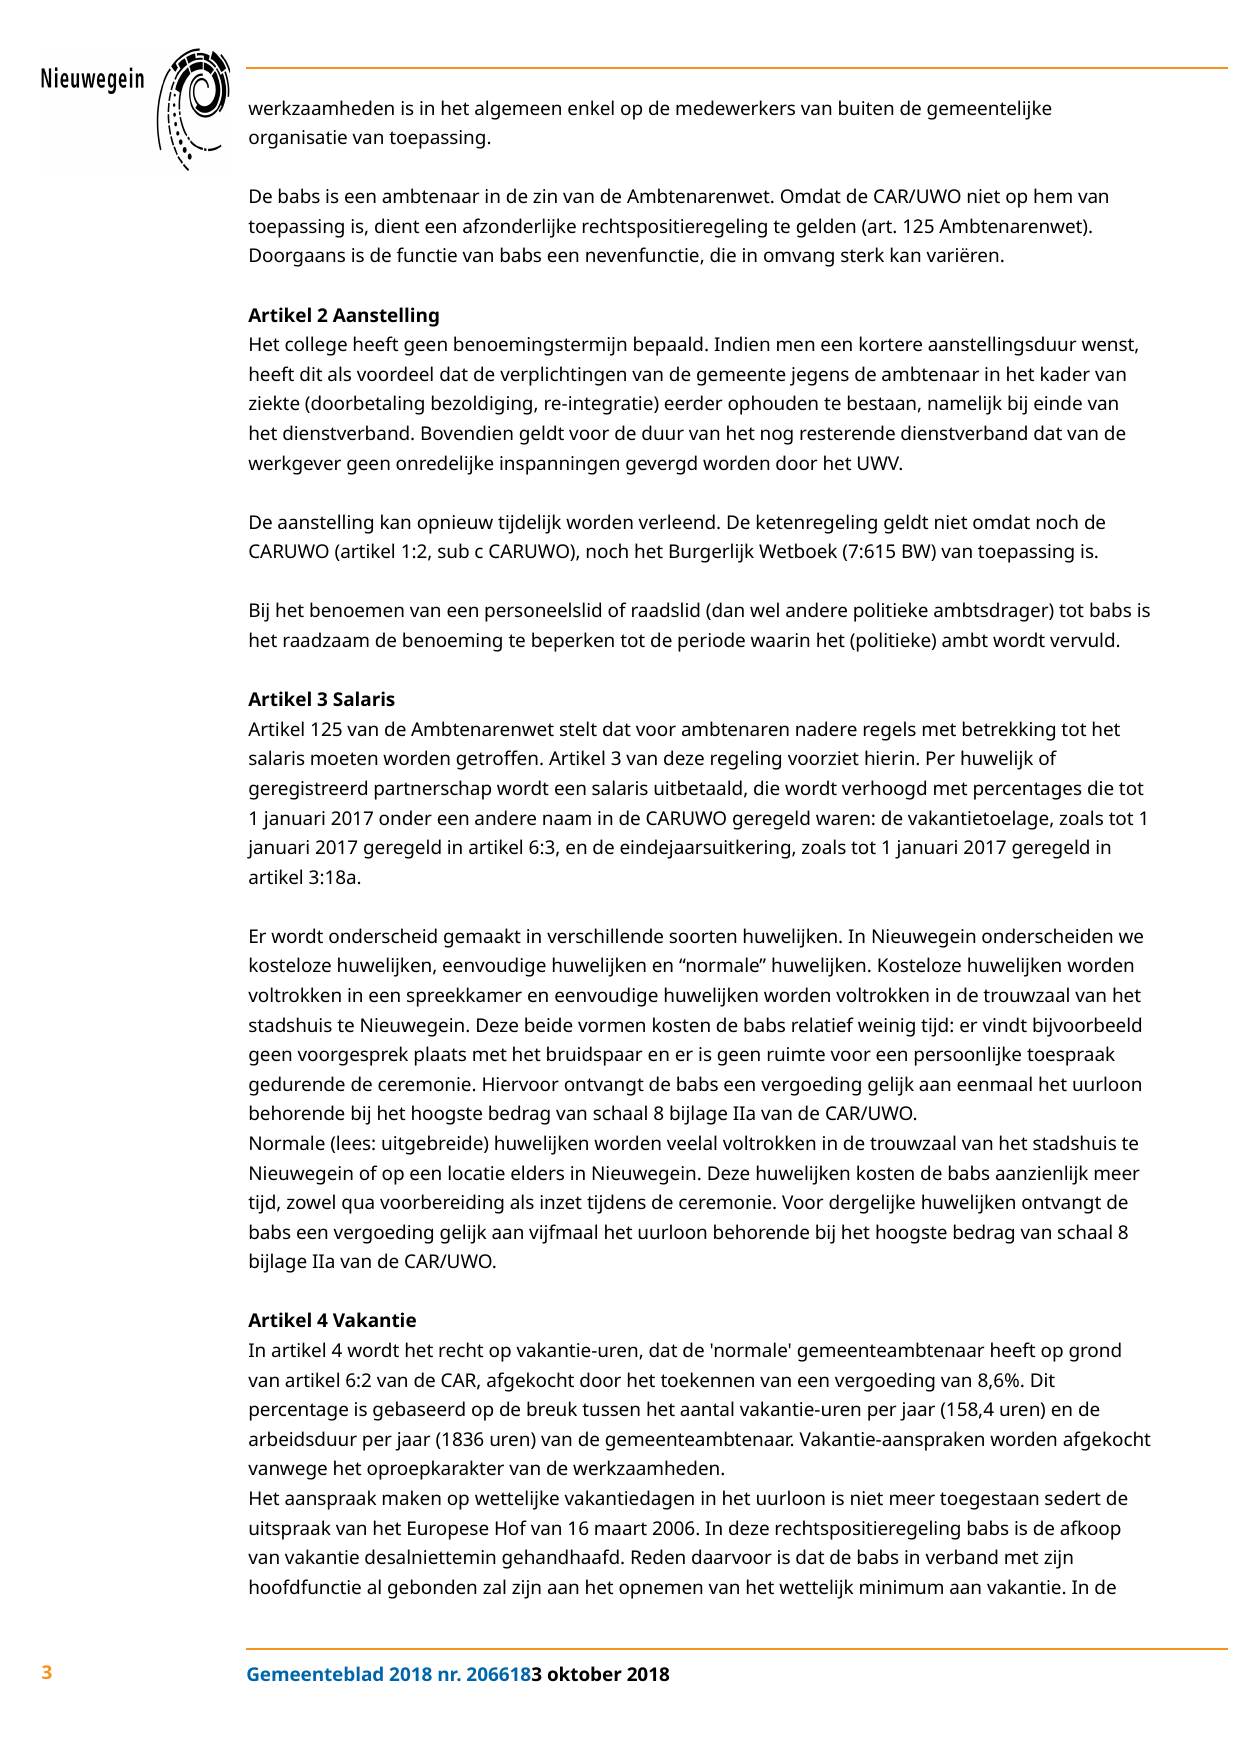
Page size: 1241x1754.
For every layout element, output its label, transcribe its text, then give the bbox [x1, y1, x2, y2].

text In artikel 4 wordt het recht op vakantie-uren, dat de 'normale' gemeenteambtenaar heeft op grond van artikel 6:2 van de CAR, afgekocht door het toekennen van een vergoeding van 8,6%. Dit percentage is gebaseerd op de breuk tussen het aantal vakantie-uren per jaar (158,4 uren) en de arbeidsduur per jaar (1836 uren) van de gemeenteambtenaar. Vakantie-aanspraken worden afgekocht vanwege het oproepkarakter van de werkzaamheden. [248, 1337, 1152, 1481]
text Er wordt onderscheid gemaakt in verschillende soorten huwelijken. In Nieuwegein onderscheiden we kosteloze huwelijken, eenvoudige huwelijken en “normale” huwelijken. Kosteloze huwelijken worden voltrokken in een spreekkamer en eenvoudige huwelijken worden voltrokken in de trouwzaal van het stadshuis te Nieuwegein. Deze beide vormen kosten de babs relatief weinig tijd: er vindt bijvoorbeeld geen voorgesprek plaats met het bruidspaar en er is geen ruimte voor een persoonlijke toespraak gedurende de ceremonie. Hiervoor ontvangt de babs een vergoeding gelijk aan eenmaal het uurloon behorende bij het hoogste bedrag van schaal 8 bijlage IIa van de CAR/UWO. [248, 923, 1152, 1126]
text Artikel 2 Aanstelling [248, 302, 1152, 328]
text De babs is een ambtenaar in de zin van de Ambtenarenwet. Omdat de CAR/UWO niet op hem van toepassing is, dient een afzonderlijke rechtspositieregeling te gelden (art. 125 Ambtenarenwet). Doorgaans is de functie van babs een nevenfunctie, die in omvang sterk kan variëren. [248, 183, 1152, 268]
text Artikel 3 Salaris [248, 686, 1152, 712]
text Bij het benoemen van een personeelslid of raadslid (dan wel andere politieke ambtsdrager) tot babs is het raadzaam de benoeming te beperken tot de periode waarin het (politieke) ambt wordt vervuld. [248, 598, 1152, 653]
text Het college heeft geen benoemingstermijn bepaald. Indien men een kortere aanstellingsduur wenst, heeft dit als voordeel dat de verplichtingen van de gemeente jegens de ambtenaar in het kader van ziekte (doorbetaling bezoldiging, re-integratie) eerder ophouden te bestaan, namelijk bij einde van het dienstverband. Bovendien geldt voor de duur van het nog resterende dienstverband dat van de werkgever geen onredelijke inspanningen gevergd worden door het UWV. [248, 331, 1152, 476]
text Artikel 4 Vakantie [248, 1308, 1152, 1333]
text De aanstelling kan opnieuw tijdelijk worden verleend. De ketenregeling geldt niet omdat noch de CARUWO (artikel 1:2, sub c CARUWO), noch het Burgerlijk Wetboek (7:615 BW) van toepassing is. [248, 509, 1152, 564]
text Artikel 125 van de Ambtenarenwet stelt dat voor ambtenaren nadere regels met betrekking tot het salaris moeten worden getroffen. Artikel 3 van deze regeling voorziet hierin. Per huwelijk of geregistreerd partnerschap wordt een salaris uitbetaald, die wordt verhoogd met percentages die tot 1 januari 2017 onder een andere naam in de CARUWO geregeld waren: de vakantietoelage, zoals tot 1 januari 2017 geregeld in artikel 6:3, en de eindejaarsuitkering, zoals tot 1 januari 2017 geregeld in artikel 3:18a. [248, 716, 1152, 890]
picture [41, 47, 231, 172]
text werkzaamheden is in het algemeen enkel op de medewerkers van buiten de gemeentelijke organisatie van toepassing. [248, 95, 1152, 150]
text Het aanspraak maken op wettelijke vakantiedagen in het uurloon is niet meer toegestaan sedert de uitspraak van het Europese Hof van 16 maart 2006. In deze rechtspositieregeling babs is de afkoop van vakantie desalniettemin gehandhaafd. Reden daarvoor is dat de babs in verband met zijn hoofdfunctie al gebonden zal zijn aan het opnemen van het wettelijk minimum aan vakantie. In de [248, 1485, 1152, 1600]
text Normale (lees: uitgebreide) huwelijken worden veelal voltrokken in de trouwzaal van het stadshuis te Nieuwegein of op een locatie elders in Nieuwegein. Deze huwelijken kosten de babs aanzienlijk meer tijd, zowel qua voorbereiding als inzet tijdens de ceremonie. Voor dergelijke huwelijken ontvangt de babs een vergoeding gelijk aan vijfmaal het uurloon behorende bij het hoogste bedrag van schaal 8 bijlage IIa van de CAR/UWO. [248, 1130, 1152, 1274]
